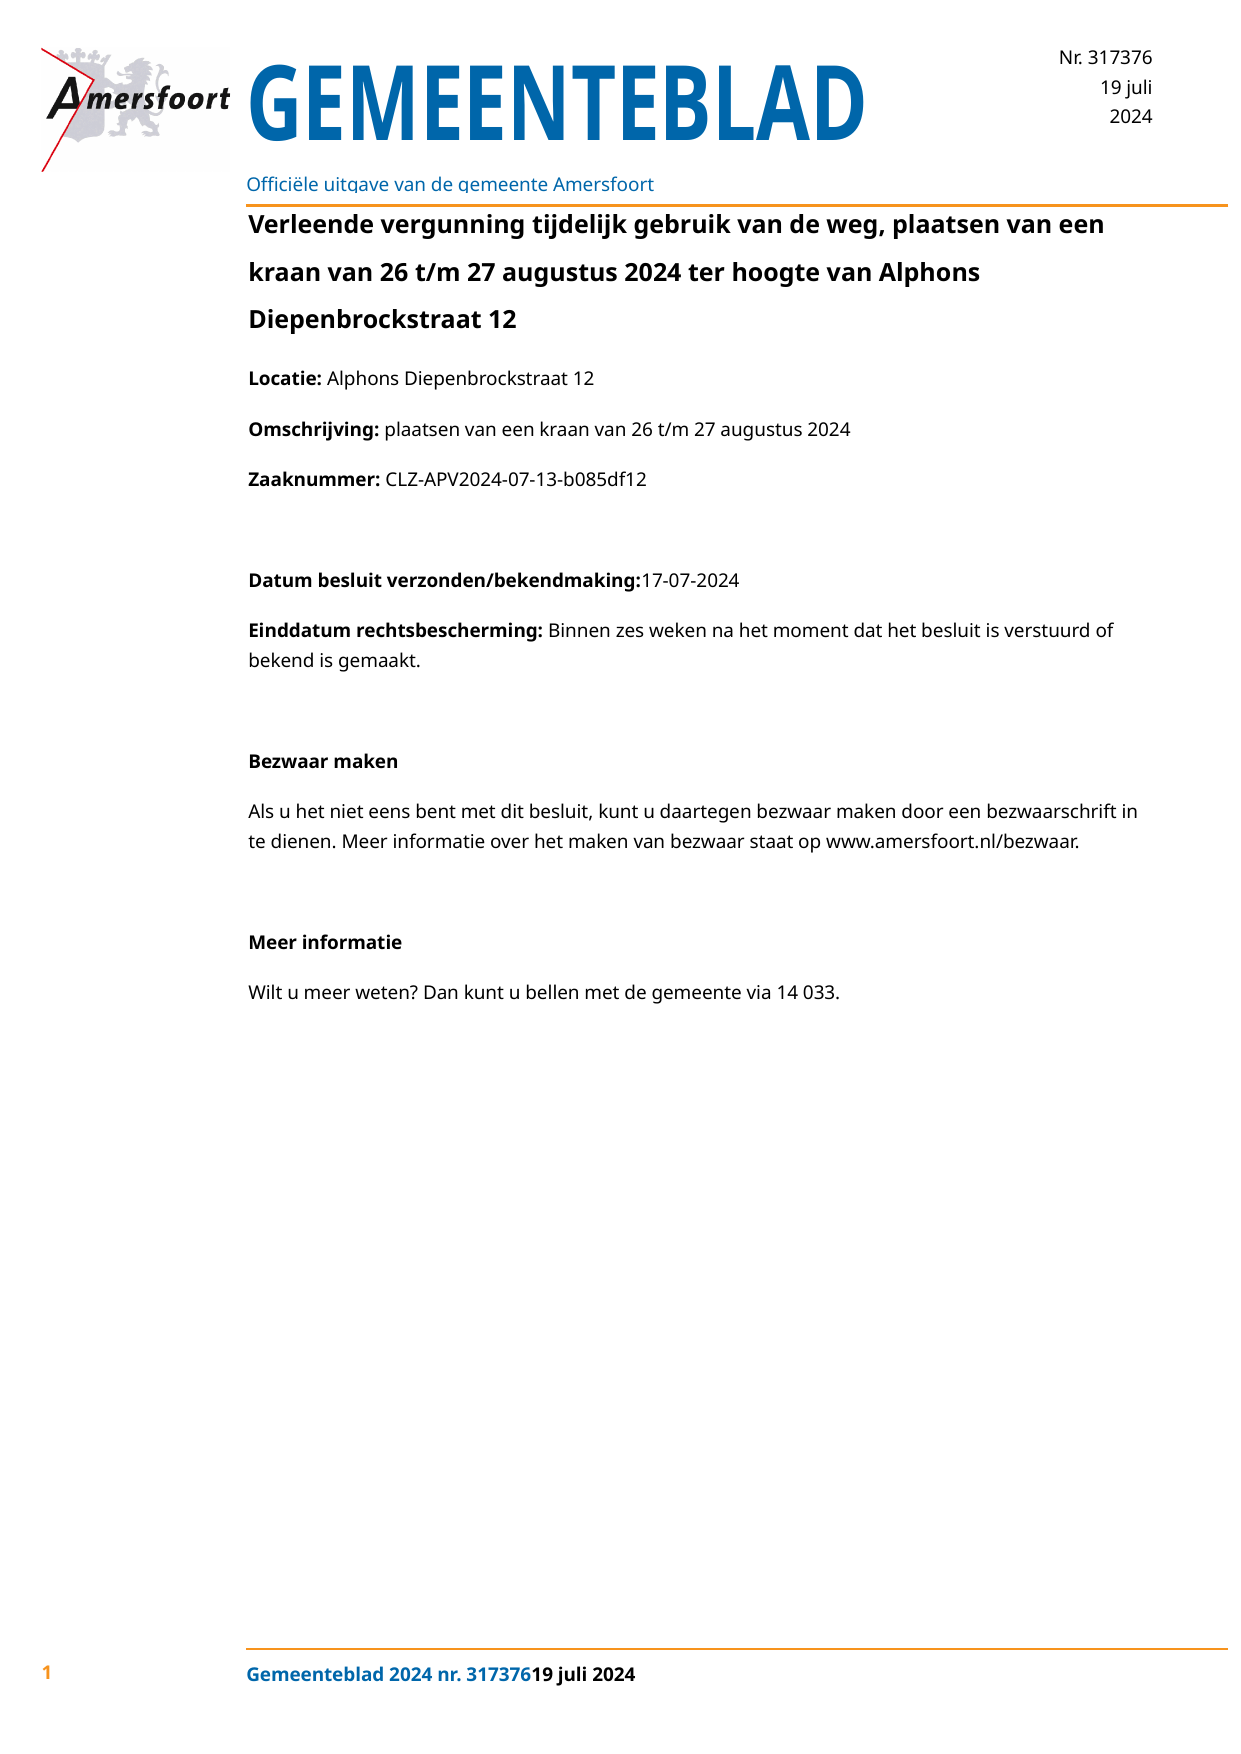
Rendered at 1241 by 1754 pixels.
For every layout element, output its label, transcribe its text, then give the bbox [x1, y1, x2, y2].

text Wilt u meer weten? Dan kunt u bellen met de gemeente via 14 033. [248, 979, 1152, 1005]
text Zaaknummer: CLZ-APV2024-07-13-b085df12 [248, 466, 1152, 492]
text Bezwaar maken [248, 748, 1152, 774]
text Locatie: Alphons Diepenbrockstraat 12 [248, 366, 1152, 391]
text Omschrijving: plaatsen van een kraan van 26 t/m 27 augustus 2024 [248, 416, 1152, 442]
text Als u het niet eens bent met dit besluit, kunt u daartegen bezwaar maken door een bezwaarschrift in te dienen. Meer informatie over het maken van bezwaar staat op www.amersfoort.nl/bezwaar. [248, 798, 1152, 854]
text Meer informatie [248, 929, 1152, 954]
text Einddatum rechtsbescherming: Binnen zes weken na het moment dat het besluit is verstuurd of bekend is gemaakt. [248, 618, 1152, 673]
text Verleende vergunning tijdelijk gebruik van de weg, plaatsen van een kraan van 26 t/m 27 augustus 2024 ter hoogte van Alphons Diepenbrockstraat 12 [248, 207, 1152, 336]
picture [41, 47, 231, 172]
text Datum besluit verzonden/bekendmaking:17-07-2024 [248, 567, 1152, 593]
